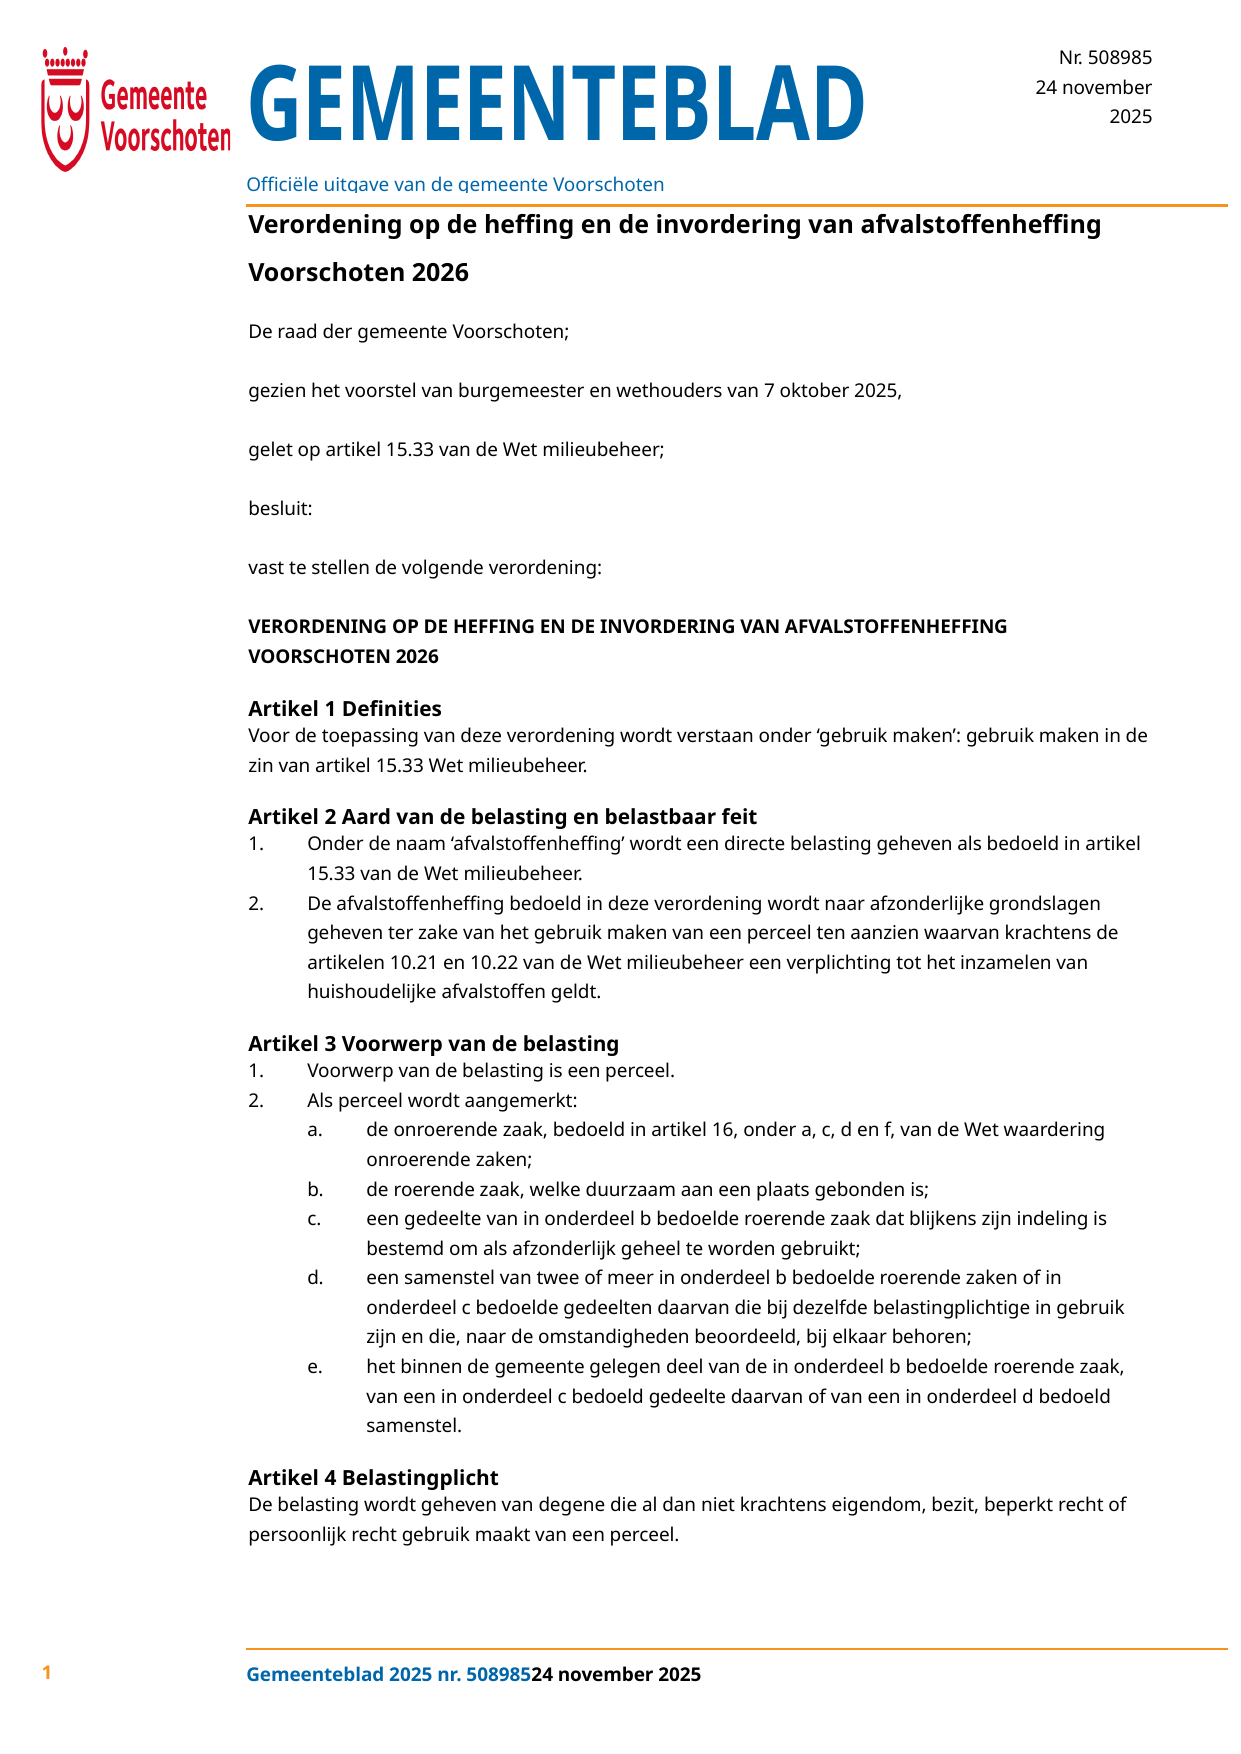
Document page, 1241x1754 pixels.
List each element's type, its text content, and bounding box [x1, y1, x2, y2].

list een gedeelte van in onderdeel b bedoelde roerende zaak dat blijkens zijn indeling is bestemd om als afzonderlijk geheel te worden gebruikt; [307, 1205, 1152, 1261]
text Artikel 4 Belastingplicht [248, 1463, 1152, 1491]
text Voor de toepassing van deze verordening wordt verstaan onder ‘gebruik maken’: gebruik maken in de zin van artikel 15.33 Wet milieubeheer. [248, 722, 1152, 777]
list Onder de naam ‘afvalstoffenheffing’ wordt een directe belasting geheven als bedoeld in artikel 15.33 van de Wet milieubeheer. [248, 831, 1152, 886]
text Artikel 2 Aard van de belasting en belastbaar feit [248, 802, 1152, 831]
list De afvalstoffenheffing bedoeld in deze verordening wordt naar afzonderlijke grondslagen geheven ter zake van het gebruik maken van een perceel ten aanzien waarvan krachtens de artikelen 10.21 en 10.22 van de Wet milieubeheer een verplichting tot het inzamelen van huishoudelijke afvalstoffen geldt. [248, 890, 1152, 1004]
text VERORDENING OP DE HEFFING EN DE INVORDERING VAN AFVALSTOFFENHEFFING VOORSCHOTEN 2026 [248, 614, 1152, 669]
text Verordening op de heffing en de invordering van afvalstoffenheffing Voorschoten 2026 [248, 207, 1152, 288]
text De belasting wordt geheven van degene die al dan niet krachtens eigendom, bezit, beperkt recht of persoonlijk recht gebruik maakt van een perceel. [248, 1491, 1152, 1547]
list de roerende zaak, welke duurzaam aan een plaats gebonden is; [307, 1176, 1152, 1201]
picture [41, 47, 231, 172]
list Als perceel wordt aangemerkt: [248, 1087, 1152, 1113]
text vast te stellen de volgende verordening: [248, 554, 1152, 580]
list Voorwerp van de belasting is een perceel. [248, 1057, 1152, 1083]
text De raad der gemeente Voorschoten; [248, 318, 1152, 344]
list het binnen de gemeente gelegen deel van de in onderdeel b bedoelde roerende zaak, van een in onderdeel c bedoeld gedeelte daarvan of van een in onderdeel d bedoeld samenstel. [307, 1353, 1152, 1438]
text gezien het voorstel van burgemeester en wethouders van 7 oktober 2025, [248, 377, 1152, 403]
text besluit: [248, 495, 1152, 521]
text Artikel 1 Definities [248, 694, 1152, 722]
text gelet op artikel 15.33 van de Wet milieubeheer; [248, 436, 1152, 462]
list een samenstel van twee of meer in onderdeel b bedoelde roerende zaken of in onderdeel c bedoelde gedeelten daarvan die bij dezelfde belastingplichtige in gebruik zijn en die, naar de omstandigheden beoordeeld, bij elkaar behoren; [307, 1264, 1152, 1349]
list de onroerende zaak, bedoeld in artikel 16, onder a, c, d en f, van de Wet waardering onroerende zaken; [307, 1117, 1152, 1172]
text Artikel 3 Voorwerp van de belasting [248, 1029, 1152, 1057]
